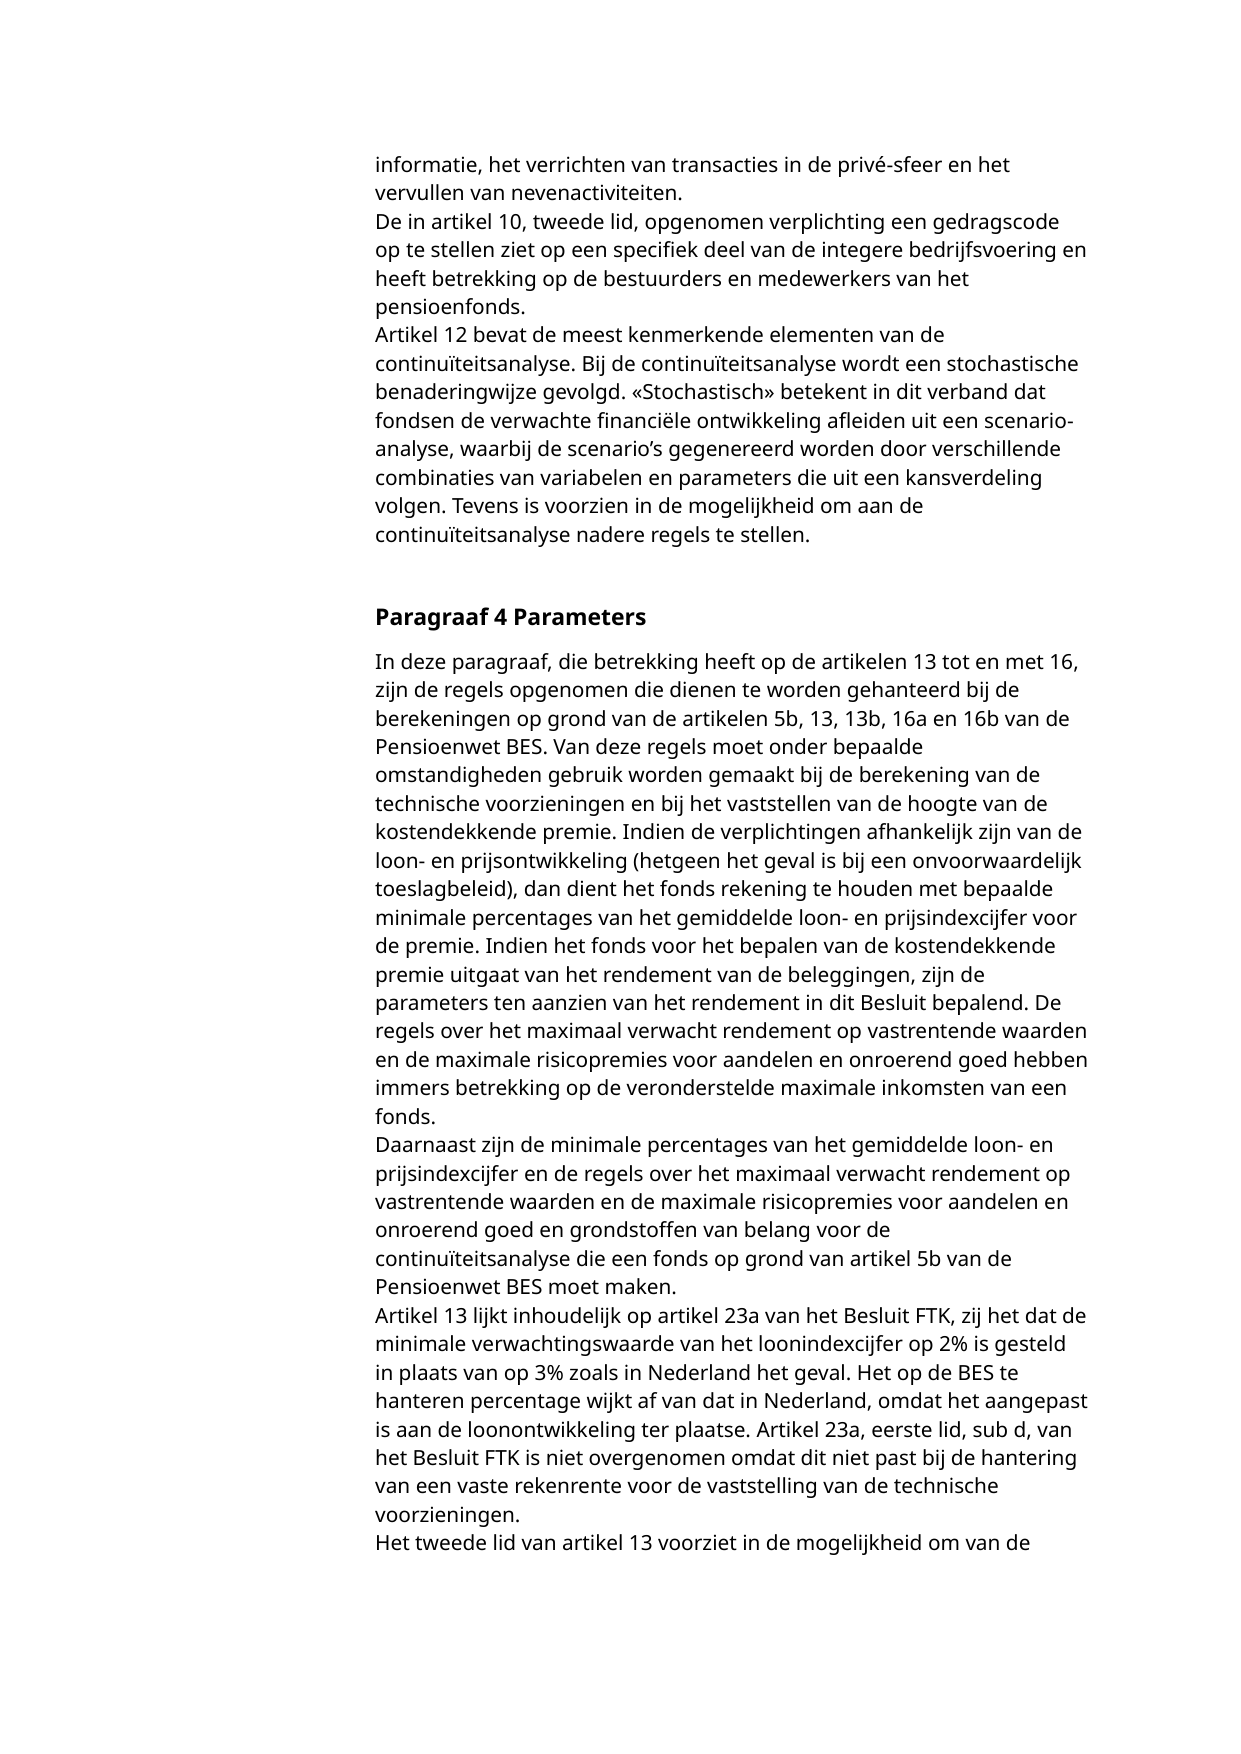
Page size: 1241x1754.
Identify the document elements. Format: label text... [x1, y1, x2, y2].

subtitle Paragraaf 4 Parameters [375, 601, 1090, 632]
text Daarnaast zijn de minimale percentages van het gemiddelde loon- en prijsindexcijfer en de regels over het maximaal verwacht rendement op vastrentende waarden en de maximale risicopremies voor aandelen en onroerend goed en grondstoffen van belang voor de continuïteitsanalyse die een fonds op grond van artikel 5b van de Pensioenwet BES moet maken. [375, 1130, 1090, 1301]
text Artikel 12 bevat de meest kenmerkende elementen van de continuïteitsanalyse. Bij de continuïteitsanalyse wordt een stochastische benaderingwijze gevolgd. «Stochastisch» betekent in dit verband dat fondsen de verwachte financiële ontwikkeling afleiden uit een scenario-analyse, waarbij de scenario’s gegenereerd worden door verschillende combinaties van variabelen en parameters die uit een kansverdeling volgen. Tevens is voorzien in de mogelijkheid om aan de continuïteitsanalyse nadere regels te stellen. [375, 321, 1090, 548]
text informatie, het verrichten van transacties in de privé-sfeer en het vervullen van nevenactiviteiten. [375, 150, 1090, 207]
text In deze paragraaf, die betrekking heeft op de artikelen 13 tot en met 16, zijn de regels opgenomen die dienen te worden gehanteerd bij de berekeningen op grond van de artikelen 5b, 13, 13b, 16a en 16b van de Pensioenwet BES. Van deze regels moet onder bepaalde omstandigheden gebruik worden gemaakt bij de berekening van de technische voorzieningen en bij het vaststellen van de hoogte van de kostendekkende premie. Indien de verplichtingen afhankelijk zijn van de loon- en prijsontwikkeling (hetgeen het geval is bij een onvoorwaardelijk toeslagbeleid), dan dient het fonds rekening te houden met bepaalde minimale percentages van het gemiddelde loon- en prijsindexcijfer voor de premie. Indien het fonds voor het bepalen van de kostendekkende premie uitgaat van het rendement van de beleggingen, zijn de parameters ten aanzien van het rendement in dit Besluit bepalend. De regels over het maximaal verwacht rendement op vastrentende waarden en de maximale risicopremies voor aandelen en onroerend goed hebben immers betrekking op de veronderstelde maximale inkomsten van een fonds. [375, 647, 1090, 1130]
text De in artikel 10, tweede lid, opgenomen verplichting een gedragscode op te stellen ziet op een specifiek deel van de integere bedrijfsvoering en heeft betrekking op de bestuurders en medewerkers van het pensioenfonds. [375, 207, 1090, 321]
text Het tweede lid van artikel 13 voorziet in de mogelijkheid om van de [375, 1528, 1090, 1557]
text Artikel 13 lijkt inhoudelijk op artikel 23a van het Besluit FTK, zij het dat de minimale verwachtingswaarde van het loonindexcijfer op 2% is gesteld in plaats van op 3% zoals in Nederland het geval. Het op de BES te hanteren percentage wijkt af van dat in Nederland, omdat het aangepast is aan de loonontwikkeling ter plaatse. Artikel 23a, eerste lid, sub d, van het Besluit FTK is niet overgenomen omdat dit niet past bij de hantering van een vaste rekenrente voor de vaststelling van de technische voorzieningen. [375, 1301, 1090, 1528]
